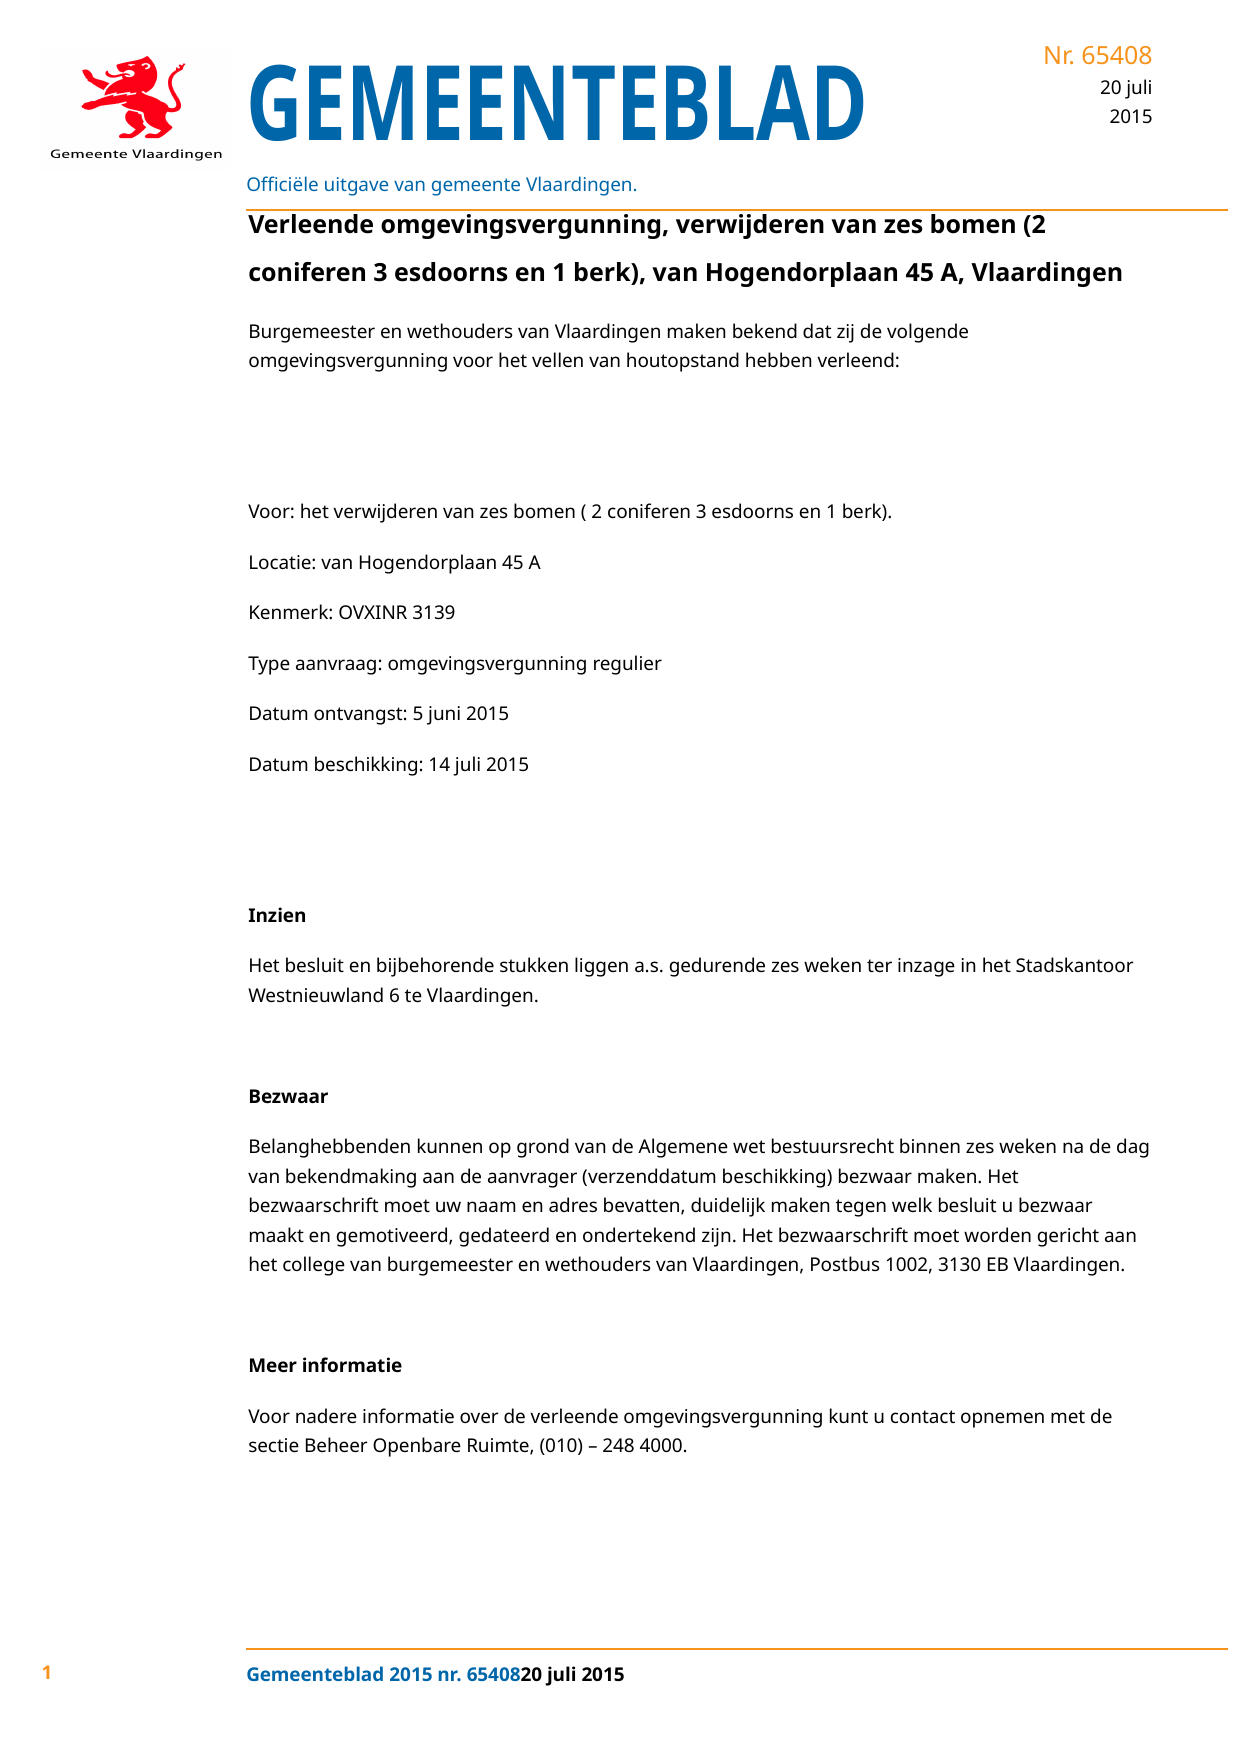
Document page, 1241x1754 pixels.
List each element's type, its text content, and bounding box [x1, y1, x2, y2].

text Verleende omgevingsvergunning, verwijderen van zes bomen (2 coniferen 3 esdoorns en 1 berk), van Hogendorplaan 45 A, Vlaardingen [248, 211, 1152, 288]
text Voor: het verwijderen van zes bomen ( 2 coniferen 3 esdoorns en 1 berk). [248, 499, 1152, 524]
text Bezwaar [248, 1083, 1152, 1109]
text Inzien [248, 902, 1152, 928]
text Type aanvraag: omgevingsvergunning regulier [248, 650, 1152, 676]
text Kenmerk: OVXINR 3139 [248, 599, 1152, 625]
text Voor nadere informatie over de verleende omgevingsvergunning kunt u contact opnemen met de sectie Beheer Openbare Ruimte, (010) – 248 4000. [248, 1403, 1152, 1458]
text Het besluit en bijbehorende stukken liggen a.s. gedurende zes weken ter inzage in het Stadskantoor Westnieuwland 6 te Vlaardingen. [248, 952, 1152, 1008]
text Datum ontvangst: 5 juni 2015 [248, 700, 1152, 726]
text Belanghebbenden kunnen op grond van de Algemene wet bestuursrecht binnen zes weken na de dag van bekendmaking aan de aanvrager (verzenddatum beschikking) bezwaar maken. Het bezwaarschrift moet uw naam en adres bevatten, duidelijk maken tegen welk besluit u bezwaar maakt en gemotiveerd, gedateerd en ondertekend zijn. Het bezwaarschrift moet worden gericht aan het college van burgemeester en wethouders van Vlaardingen, Postbus 1002, 3130 EB Vlaardingen. [248, 1133, 1152, 1277]
text Meer informatie [248, 1352, 1152, 1378]
text Burgemeester en wethouders van Vlaardingen maken bekend dat zij de volgende omgevingsvergunning voor het vellen van houtopstand hebben verleend: [248, 318, 1152, 373]
picture [41, 47, 231, 172]
text Datum beschikking: 14 juli 2015 [248, 751, 1152, 777]
text Locatie: van Hogendorplaan 45 A [248, 549, 1152, 575]
